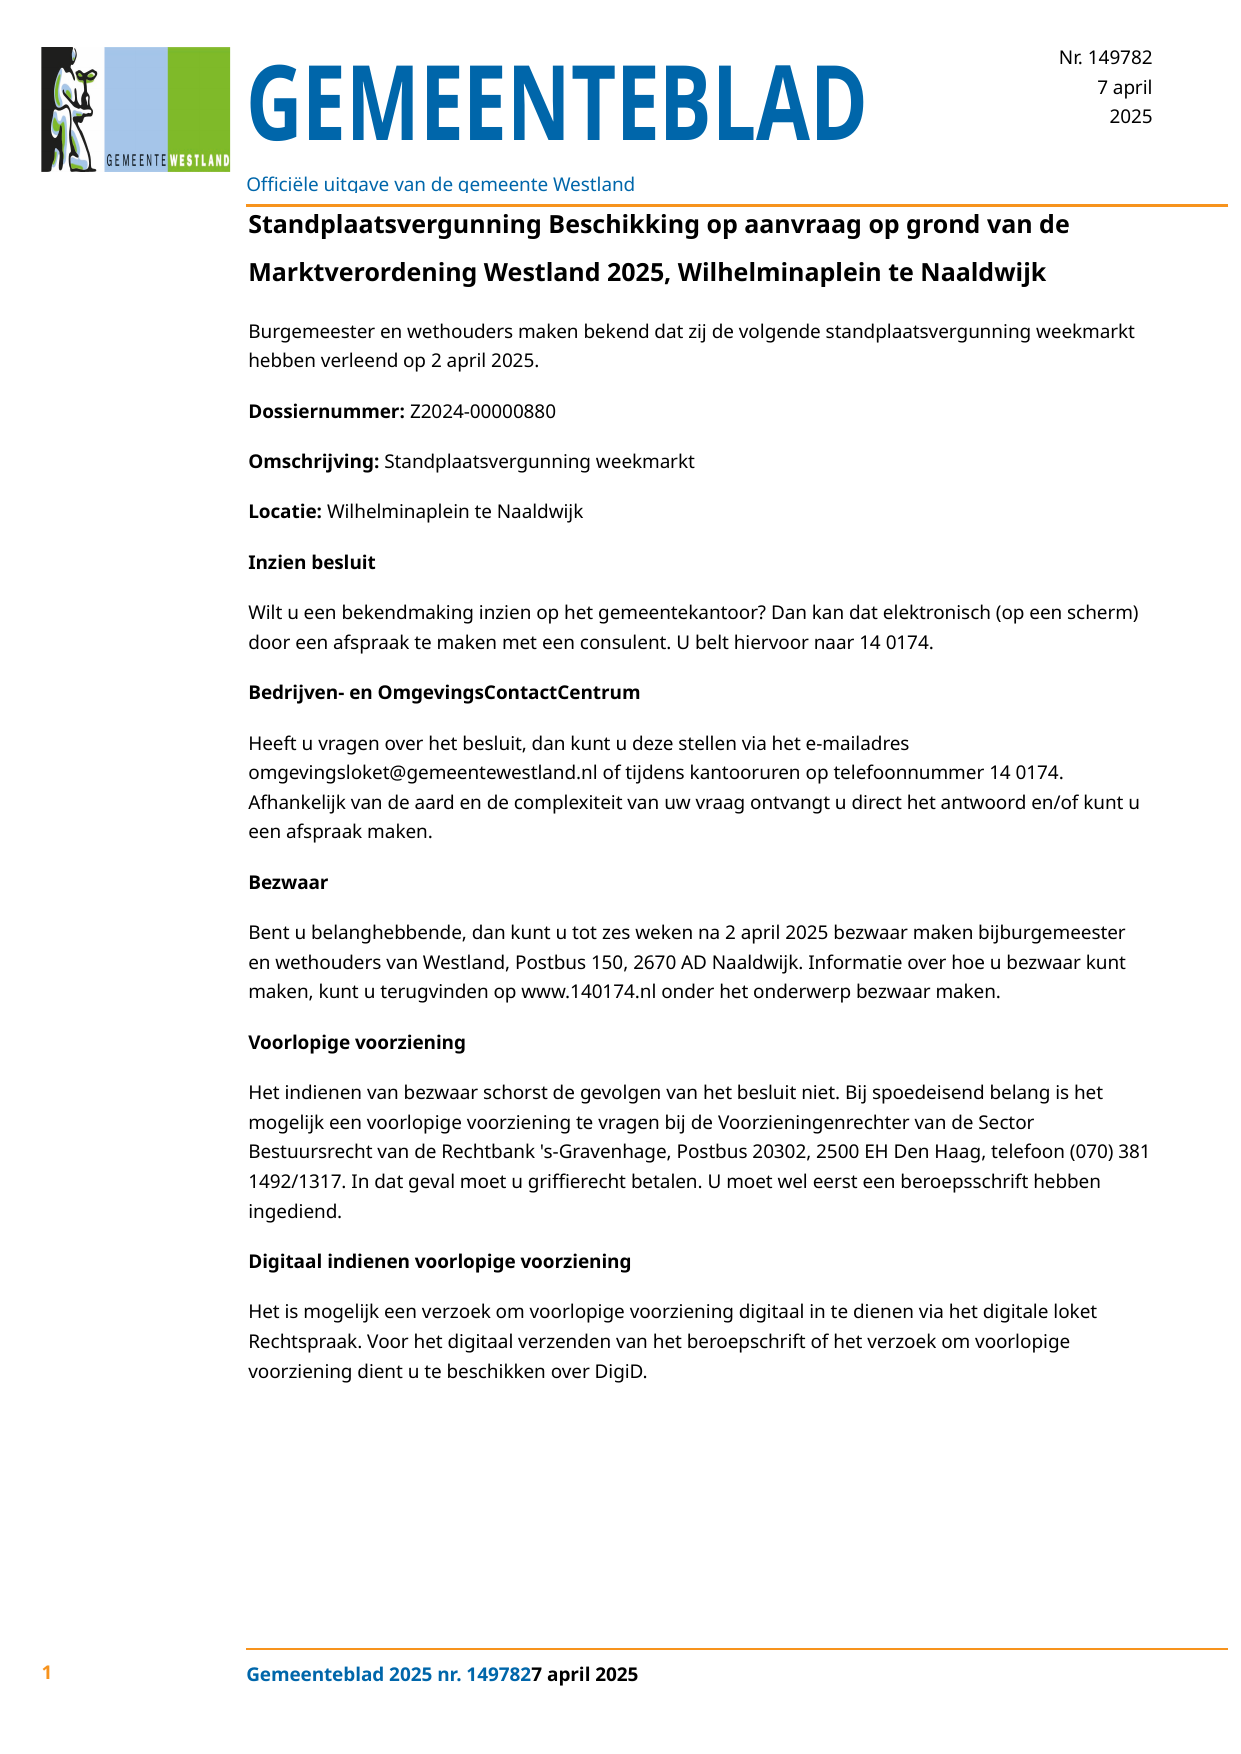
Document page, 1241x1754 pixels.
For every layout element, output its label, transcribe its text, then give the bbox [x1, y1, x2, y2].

picture [41, 47, 231, 172]
text Dossiernummer: Z2024-00000880 [248, 398, 1152, 424]
text Wilt u een bekendmaking inzien op het gemeentekantoor? Dan kan dat elektronisch (op een scherm) door een afspraak te maken met een consulent. U belt hiervoor naar 14 0174. [248, 599, 1152, 655]
text Standplaatsvergunning Beschikking op aanvraag op grond van de Marktverordening Westland 2025, Wilhelminaplein te Naaldwijk [248, 207, 1152, 288]
text Het indienen van bezwaar schorst de gevolgen van het besluit niet. Bij spoedeisend belang is het mogelijk een voorlopige voorziening te vragen bij de Voorzieningenrechter van de Sector Bestuursrecht van de Rechtbank 's-Gravenhage, Postbus 20302, 2500 EH Den Haag, telefoon (070) 381 1492/1317. In dat geval moet u griffierecht betalen. U moet wel eerst een beroepsschrift hebben ingediend. [248, 1079, 1152, 1224]
text Locatie: Wilhelminaplein te Naaldwijk [248, 499, 1152, 524]
text Omschrijving: Standplaatsvergunning weekmarkt [248, 448, 1152, 474]
text Bent u belanghebbende, dan kunt u tot zes weken na 2 april 2025 bezwaar maken bijburgemeester en wethouders van Westland, Postbus 150, 2670 AD Naaldwijk. Informatie over hoe u bezwaar kunt maken, kunt u terugvinden op www.140174.nl onder het onderwerp bezwaar maken. [248, 919, 1152, 1004]
text Inzien besluit [248, 549, 1152, 575]
text Bedrijven- en OmgevingsContactCentrum [248, 679, 1152, 705]
text Burgemeester en wethouders maken bekend dat zij de volgende standplaatsvergunning weekmarkt hebben verleend op 2 april 2025. [248, 318, 1152, 373]
text Heeft u vragen over het besluit, dan kunt u deze stellen via het e-mailadres omgevingsloket@gemeentewestland.nl of tijdens kantooruren op telefoonnummer 14 0174. Afhankelijk van de aard en de complexiteit van uw vraag ontvangt u direct het antwoord en/of kunt u een afspraak maken. [248, 730, 1152, 844]
text Digitaal indienen voorlopige voorziening [248, 1248, 1152, 1274]
text Het is mogelijk een verzoek om voorlopige voorziening digitaal in te dienen via het digitale loket Rechtspraak. Voor het digitaal verzenden van het beroepschrift of het verzoek om voorlopige voorziening dient u te beschikken over DigiD. [248, 1299, 1152, 1384]
text Bezwaar [248, 869, 1152, 895]
text Voorlopige voorziening [248, 1029, 1152, 1055]
